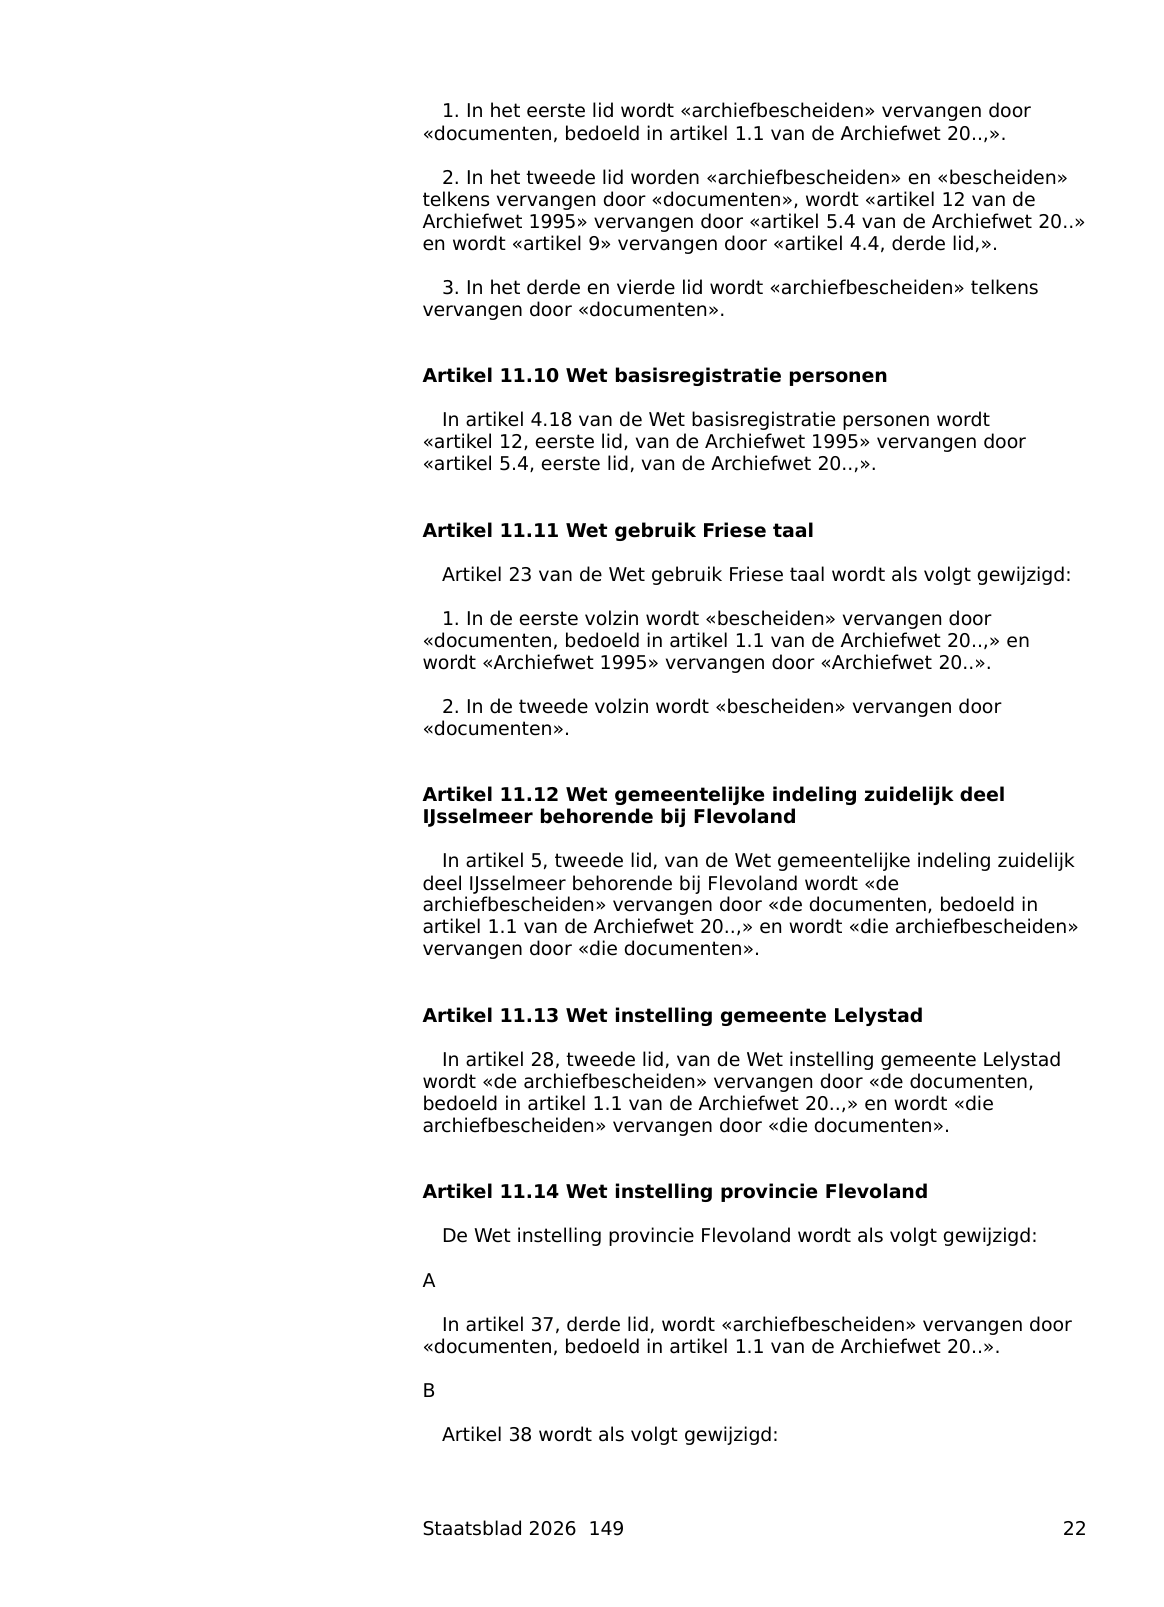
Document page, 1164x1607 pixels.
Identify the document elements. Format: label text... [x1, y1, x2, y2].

text A [422, 1269, 1087, 1291]
text 2. In het tweede lid worden «archiefbescheiden» en «bescheiden» telkens vervangen door «documenten», wordt «artikel 12 van de Archiefwet 1995» vervangen door «artikel 5.4 van de Archiefwet 20..» en wordt «artikel 9» vervangen door «artikel 4.4, derde lid,». [422, 167, 1087, 254]
text In artikel 4.18 van de Wet basisregistratie personen wordt «artikel 12, eerste lid, van de Archiefwet 1995» vervangen door «artikel 5.4, eerste lid, van de Archiefwet 20..,». [422, 409, 1087, 475]
text Artikel 23 van de Wet gebruik Friese taal wordt als volgt gewijzigd: [422, 564, 1087, 586]
text 1. In het eerste lid wordt «archiefbescheiden» vervangen door «documenten, bedoeld in artikel 1.1 van de Archiefwet 20..,». [422, 100, 1087, 144]
text 3. In het derde en vierde lid wordt «archiefbescheiden» telkens vervangen door «documenten». [422, 277, 1087, 321]
subtitle Artikel 11.13 Wet instelling gemeente Lelystad [422, 1005, 1087, 1027]
text In artikel 5, tweede lid, van de Wet gemeentelijke indeling zuidelijk deel IJsselmeer behorende bij Flevoland wordt «de archiefbescheiden» vervangen door «de documenten, bedoeld in artikel 1.1 van de Archiefwet 20..,» en wordt «die archiefbescheiden» vervangen door «die documenten». [422, 850, 1087, 960]
text 1. In de eerste volzin wordt «bescheiden» vervangen door «documenten, bedoeld in artikel 1.1 van de Archiefwet 20..,» en wordt «Archiefwet 1995» vervangen door «Archiefwet 20..». [422, 608, 1087, 674]
text Artikel 38 wordt als volgt gewijzigd: [422, 1424, 1087, 1446]
subtitle Artikel 11.12 Wet gemeentelijke indeling zuidelijk deel IJsselmeer behorende bij Flevoland [422, 784, 1087, 828]
subtitle Artikel 11.10 Wet basisregistratie personen [422, 365, 1087, 387]
subtitle Artikel 11.11 Wet gebruik Friese taal [422, 519, 1087, 541]
text In artikel 37, derde lid, wordt «archiefbescheiden» vervangen door «documenten, bedoeld in artikel 1.1 van de Archiefwet 20..». [422, 1314, 1087, 1358]
text B [422, 1380, 1087, 1402]
text De Wet instelling provincie Flevoland wordt als volgt gewijzigd: [422, 1225, 1087, 1247]
subtitle Artikel 11.14 Wet instelling provincie Flevoland [422, 1181, 1087, 1203]
text In artikel 28, tweede lid, van de Wet instelling gemeente Lelystad wordt «de archiefbescheiden» vervangen door «de documenten, bedoeld in artikel 1.1 van de Archiefwet 20..,» en wordt «die archiefbescheiden» vervangen door «die documenten». [422, 1049, 1087, 1137]
text 2. In de tweede volzin wordt «bescheiden» vervangen door «documenten». [422, 696, 1087, 740]
